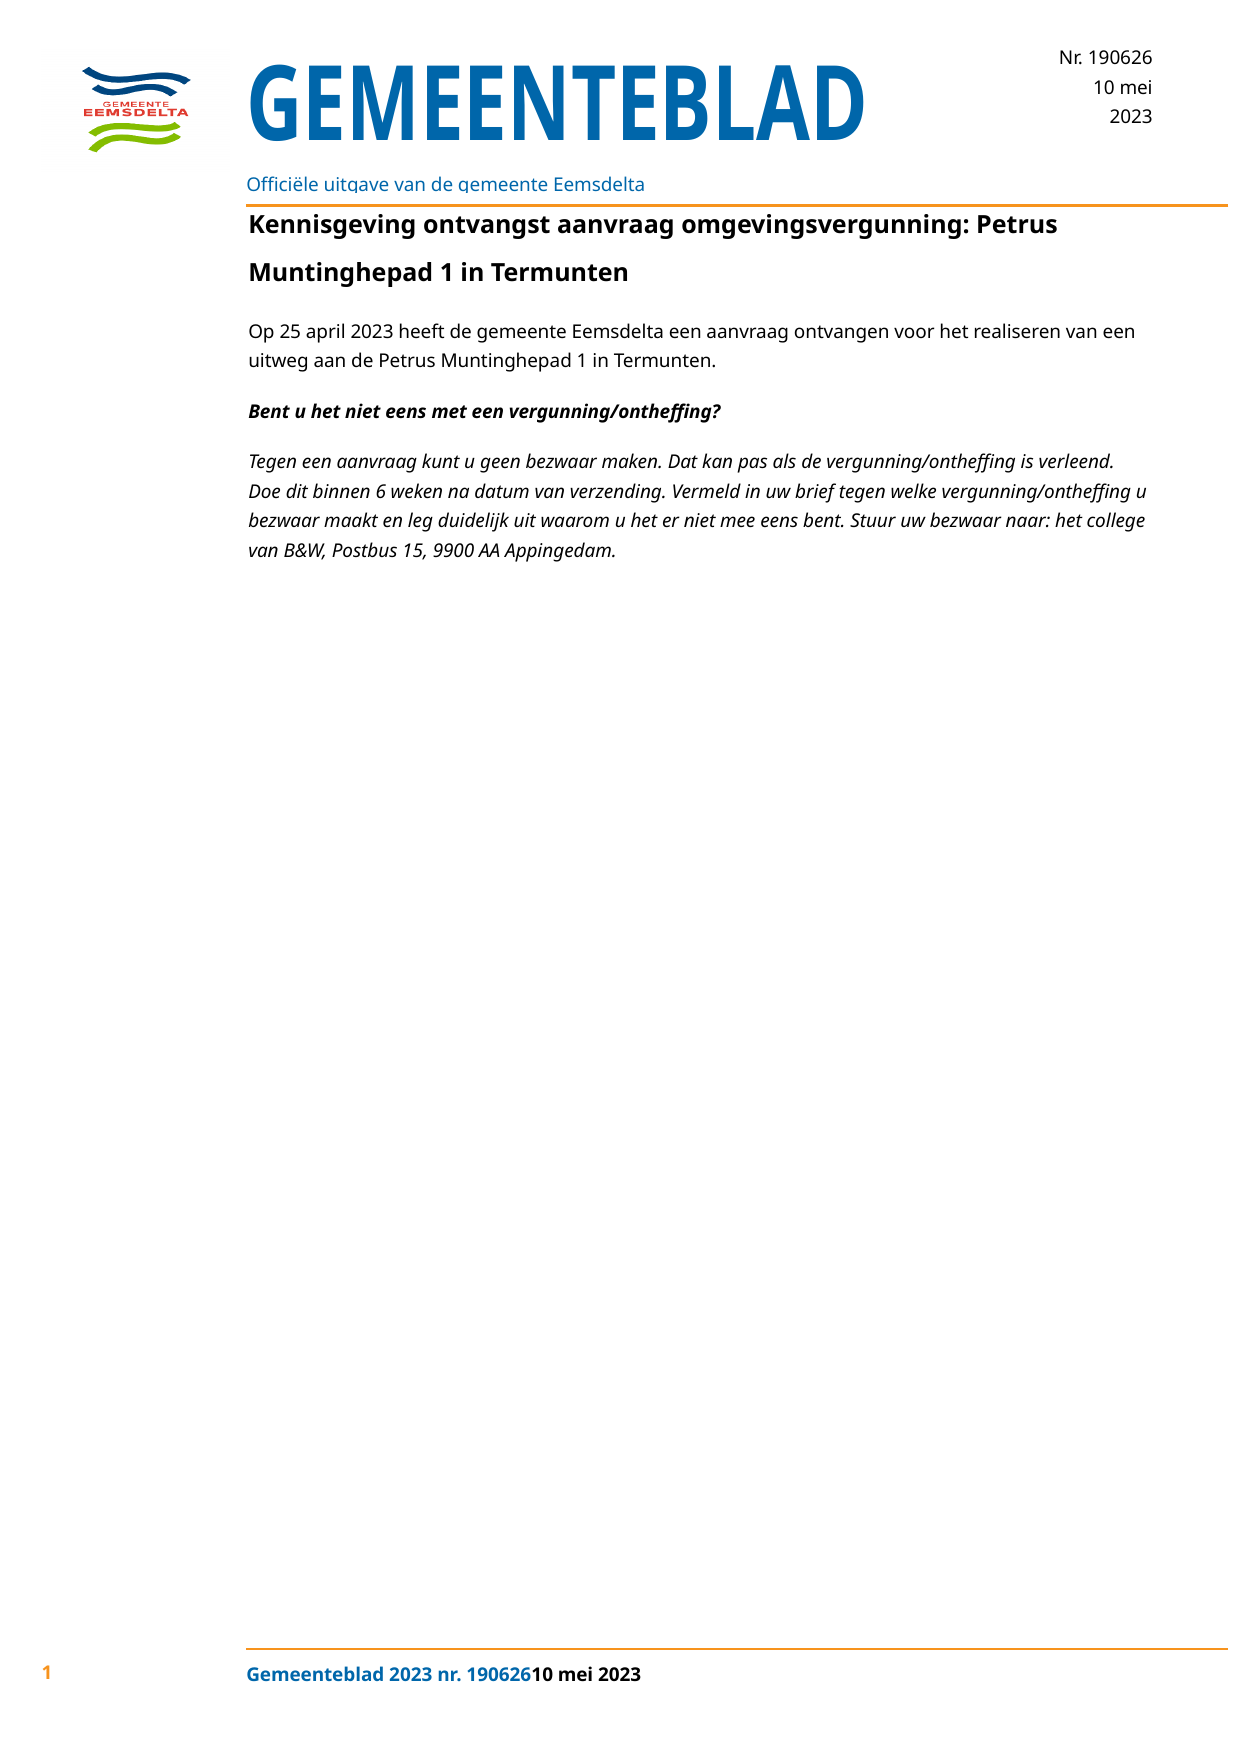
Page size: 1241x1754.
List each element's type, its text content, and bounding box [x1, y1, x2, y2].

text Bent u het niet eens met een vergunning/ontheffing? [248, 398, 1152, 424]
text Tegen een aanvraag kunt u geen bezwaar maken. Dat kan pas als de vergunning/ontheffing is verleend. Doe dit binnen 6 weken na datum van verzending. Vermeld in uw brief tegen welke vergunning/ontheffing u bezwaar maakt en leg duidelijk uit waarom u het er niet mee eens bent. Stuur uw bezwaar naar: het college van B&W, Postbus 15, 9900 AA Appingedam. [248, 448, 1152, 563]
text Op 25 april 2023 heeft de gemeente Eemsdelta een aanvraag ontvangen voor het realiseren van een uitweg aan de Petrus Muntinghepad 1 in Termunten. [248, 318, 1152, 373]
text Kennisgeving ontvangst aanvraag omgevingsvergunning: Petrus Muntinghepad 1 in Termunten [248, 207, 1152, 288]
picture [41, 47, 231, 172]
